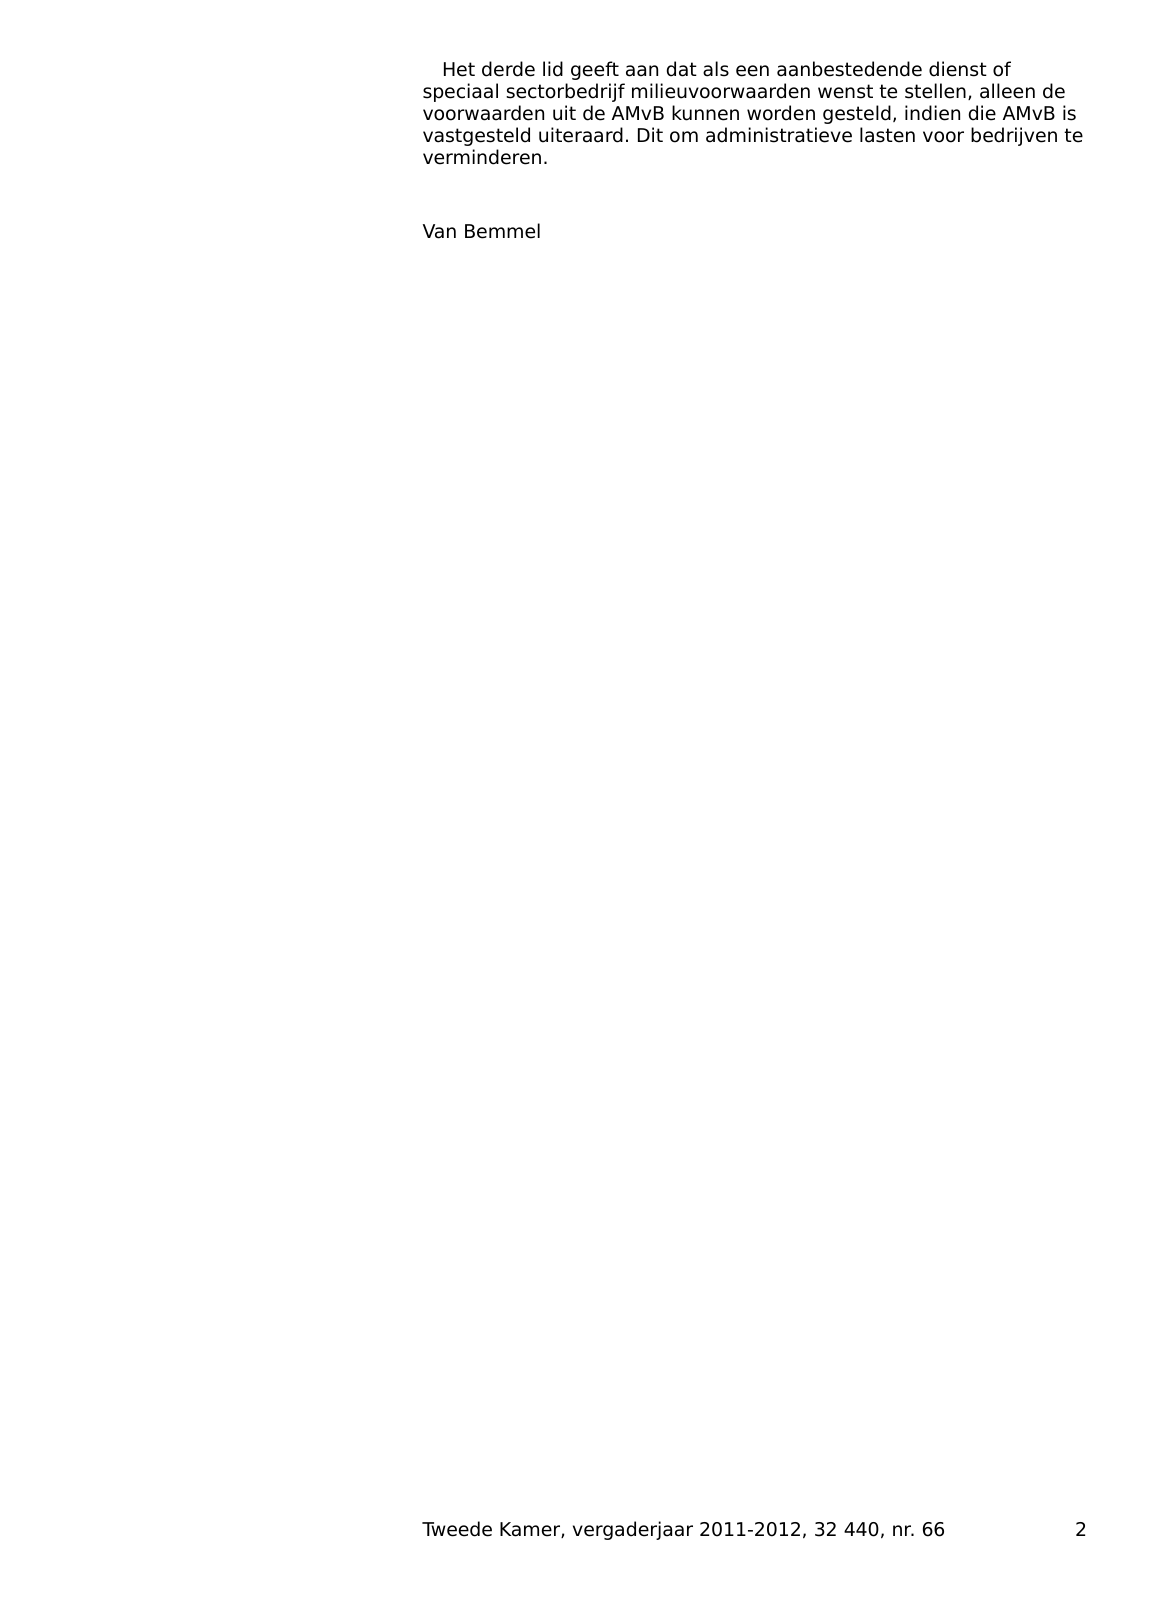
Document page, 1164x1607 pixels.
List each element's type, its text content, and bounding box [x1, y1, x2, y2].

text Van Bemmel [422, 199, 1087, 243]
text Het derde lid geeft aan dat als een aanbestedende dienst of speciaal sectorbedrijf milieuvoorwaarden wenst te stellen, alleen de voorwaarden uit de AMvB kunnen worden gesteld, indien die AMvB is vastgesteld uiteraard. Dit om administratieve lasten voor bedrijven te verminderen. [422, 59, 1087, 169]
